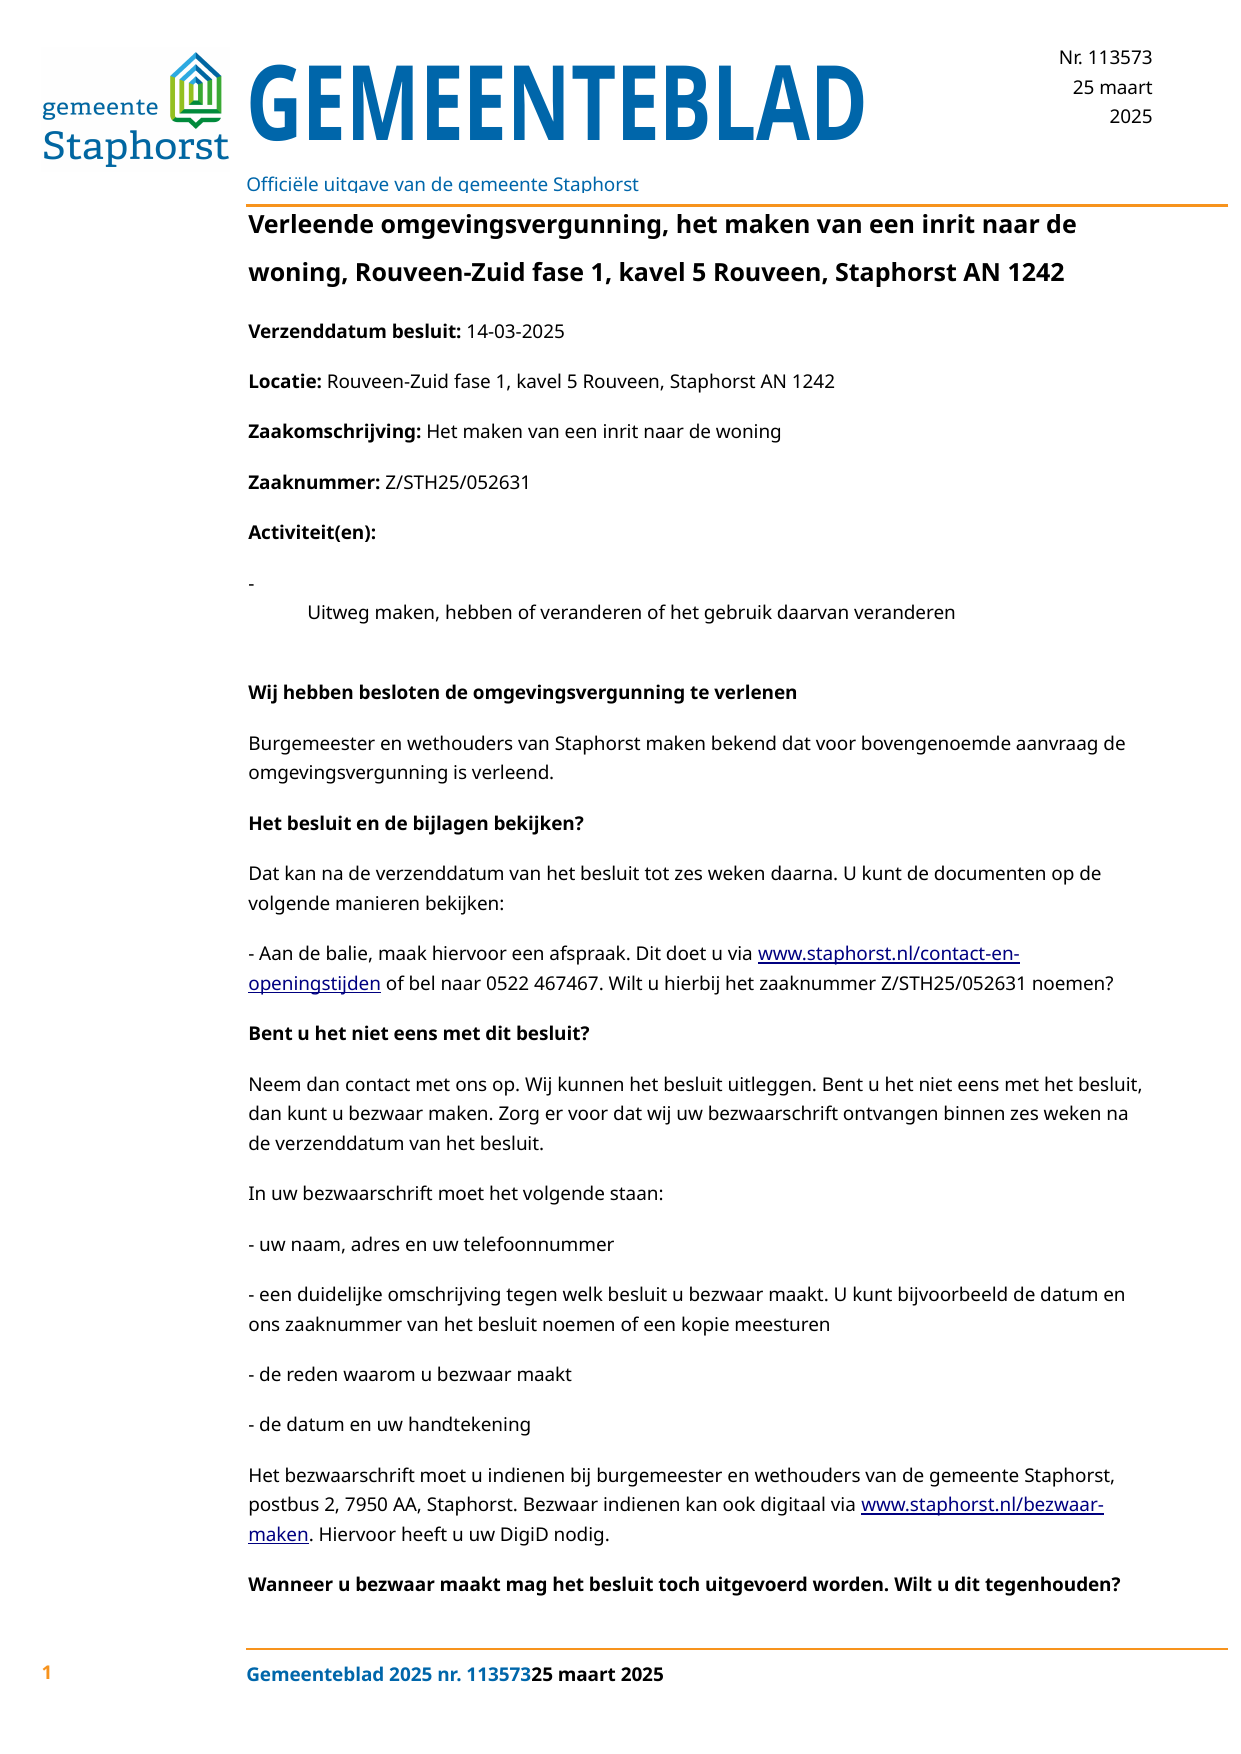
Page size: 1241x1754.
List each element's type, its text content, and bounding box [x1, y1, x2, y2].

text Dat kan na de verzenddatum van het besluit tot zes weken daarna. U kunt de documenten op de volgende manieren bekijken: [248, 860, 1152, 916]
text - een duidelijke omschrijving tegen welk besluit u bezwaar maakt. U kunt bijvoorbeeld de datum en ons zaaknummer van het besluit noemen of een kopie meesturen [248, 1281, 1152, 1337]
text - Aan de balie, maak hiervoor een afspraak. Dit doet u via www.staphorst.nl/contact-en-openingstijden of bel naar 0522 467467. Wilt u hierbij het zaaknummer Z/STH25/052631 noemen? [248, 940, 1152, 996]
text Burgemeester en wethouders van Staphorst maken bekend dat voor bovengenoemde aanvraag de omgevingsvergunning is verleend. [248, 730, 1152, 785]
text Locatie: Rouveen-Zuid fase 1, kavel 5 Rouveen, Staphorst AN 1242 [248, 368, 1152, 394]
text In uw bezwaarschrift moet het volgende staan: [248, 1180, 1152, 1206]
text Verleende omgevingsvergunning, het maken van een inrit naar de woning, Rouveen-Zuid fase 1, kavel 5 Rouveen, Staphorst AN 1242 [248, 207, 1152, 288]
text Wanneer u bezwaar maakt mag het besluit toch uitgevoerd worden. Wilt u dit tegenhouden? [248, 1572, 1152, 1597]
text - de reden waarom u bezwaar maakt [248, 1361, 1152, 1387]
text Bent u het niet eens met dit besluit? [248, 1020, 1152, 1046]
text Activiteit(en): [248, 519, 1152, 545]
text - de datum en uw handtekening [248, 1412, 1152, 1437]
text Het besluit en de bijlagen bekijken? [248, 810, 1152, 836]
picture [41, 47, 231, 172]
list Uitweg maken, hebben of veranderen of het gebruik daarvan veranderen [248, 599, 1152, 625]
text - uw naam, adres en uw telefoonnummer [248, 1231, 1152, 1257]
text Zaakomschrijving: Het maken van een inrit naar de woning [248, 419, 1152, 444]
text Het bezwaarschrift moet u indienen bij burgemeester en wethouders van de gemeente Staphorst, postbus 2, 7950 AA, Staphorst. Bezwaar indienen kan ook digitaal via www.staphorst.nl/bezwaar-maken. Hiervoor heeft u uw DigiD nodig. [248, 1462, 1152, 1547]
text Neem dan contact met ons op. Wij kunnen het besluit uitleggen. Bent u het niet eens met het besluit, dan kunt u bezwaar maken. Zorg er voor dat wij uw bezwaarschrift ontvangen binnen zes weken na de verzenddatum van het besluit. [248, 1071, 1152, 1156]
text Verzenddatum besluit: 14-03-2025 [248, 318, 1152, 344]
text Wij hebben besloten de omgevingsvergunning te verlenen [248, 679, 1152, 705]
text Zaaknummer: Z/STH25/052631 [248, 469, 1152, 495]
